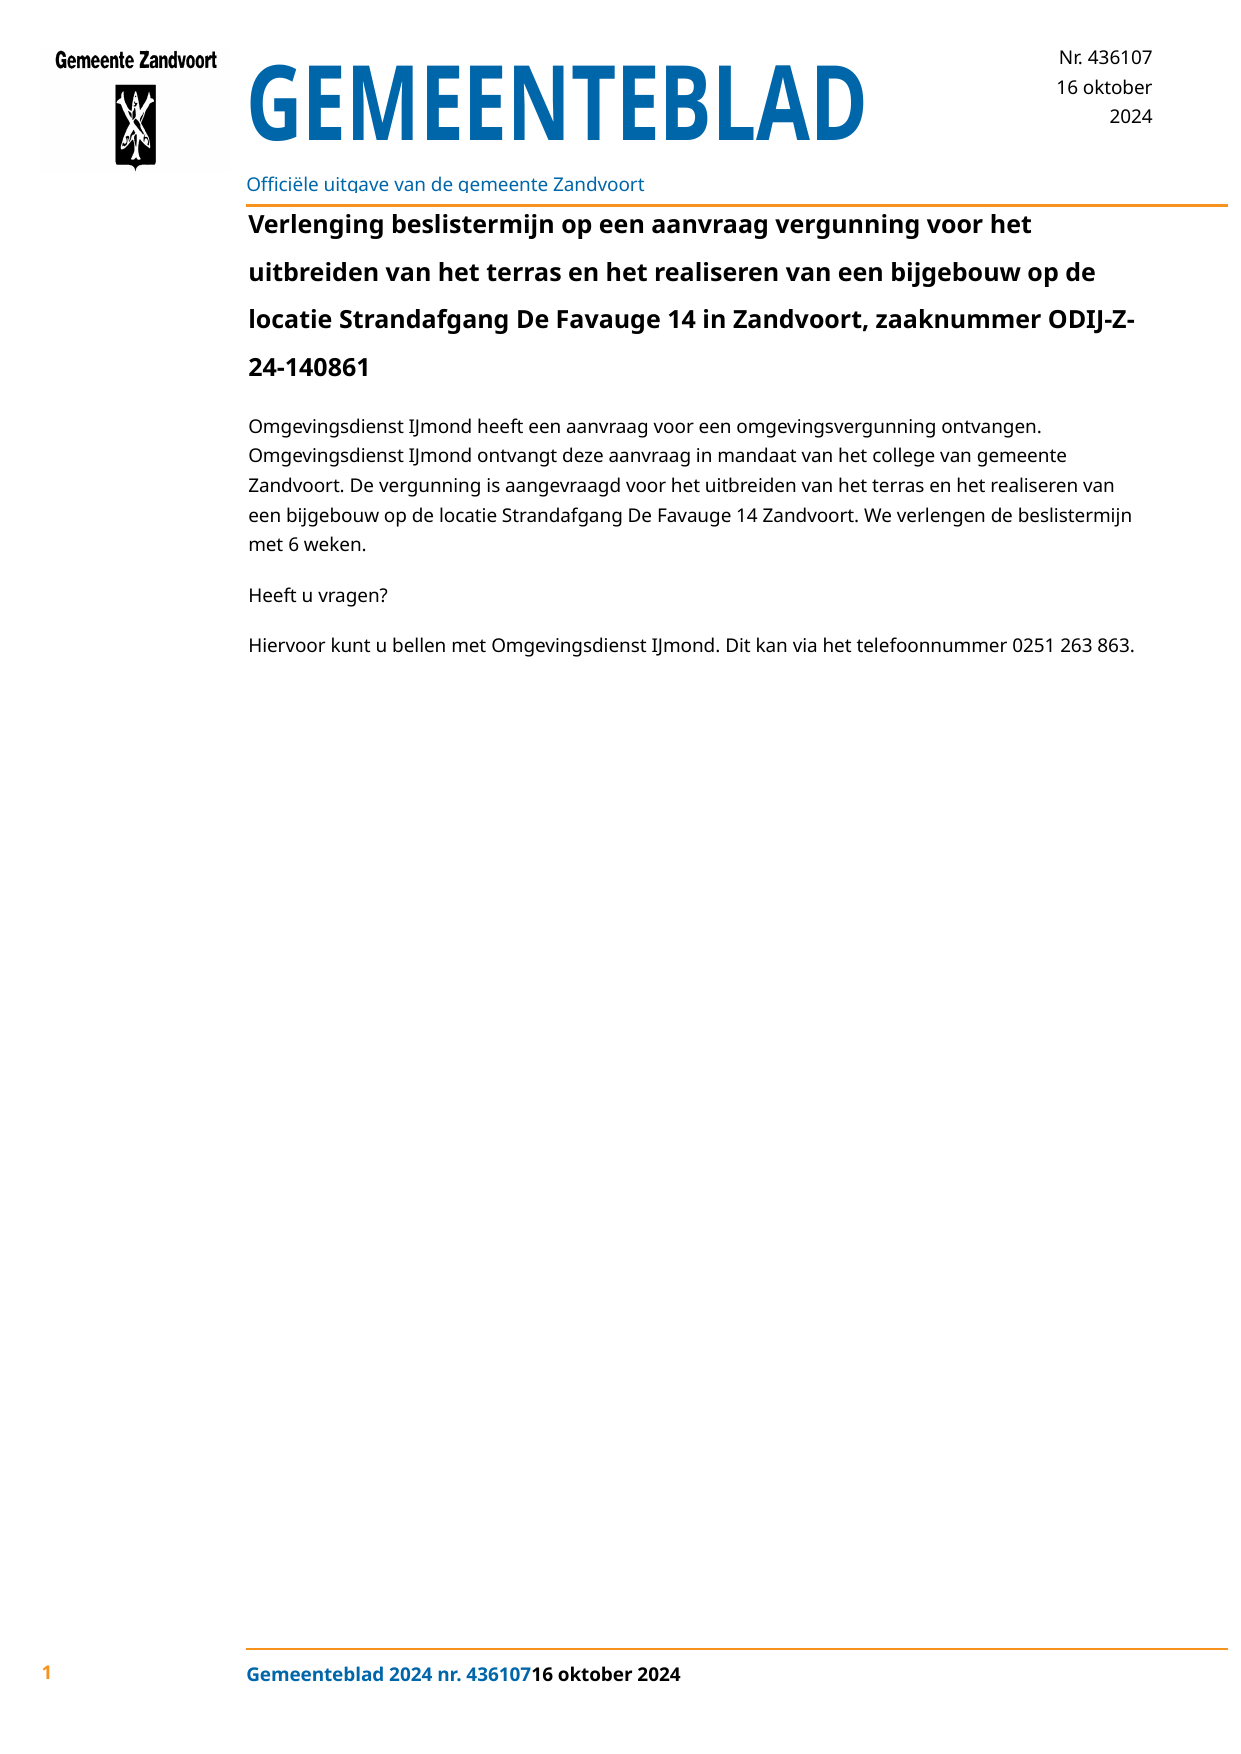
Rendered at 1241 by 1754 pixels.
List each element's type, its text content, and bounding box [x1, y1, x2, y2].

text Omgevingsdienst IJmond heeft een aanvraag voor een omgevingsvergunning ontvangen. Omgevingsdienst IJmond ontvangt deze aanvraag in mandaat van het college van gemeente Zandvoort. De vergunning is aangevraagd voor het uitbreiden van het terras en het realiseren van een bijgebouw op de locatie Strandafgang De Favauge 14 Zandvoort. We verlengen de beslistermijn met 6 weken. [248, 413, 1152, 557]
text Verlenging beslistermijn op een aanvraag vergunning voor het uitbreiden van het terras en het realiseren van een bijgebouw op de locatie Strandafgang De Favauge 14 in Zandvoort, zaaknummer ODIJ-Z-24-140861 [248, 207, 1152, 384]
picture [41, 47, 231, 172]
text Hiervoor kunt u bellen met Omgevingsdienst IJmond. Dit kan via het telefoonnummer 0251 263 863. [248, 632, 1152, 658]
text Heeft u vragen? [248, 582, 1152, 608]
